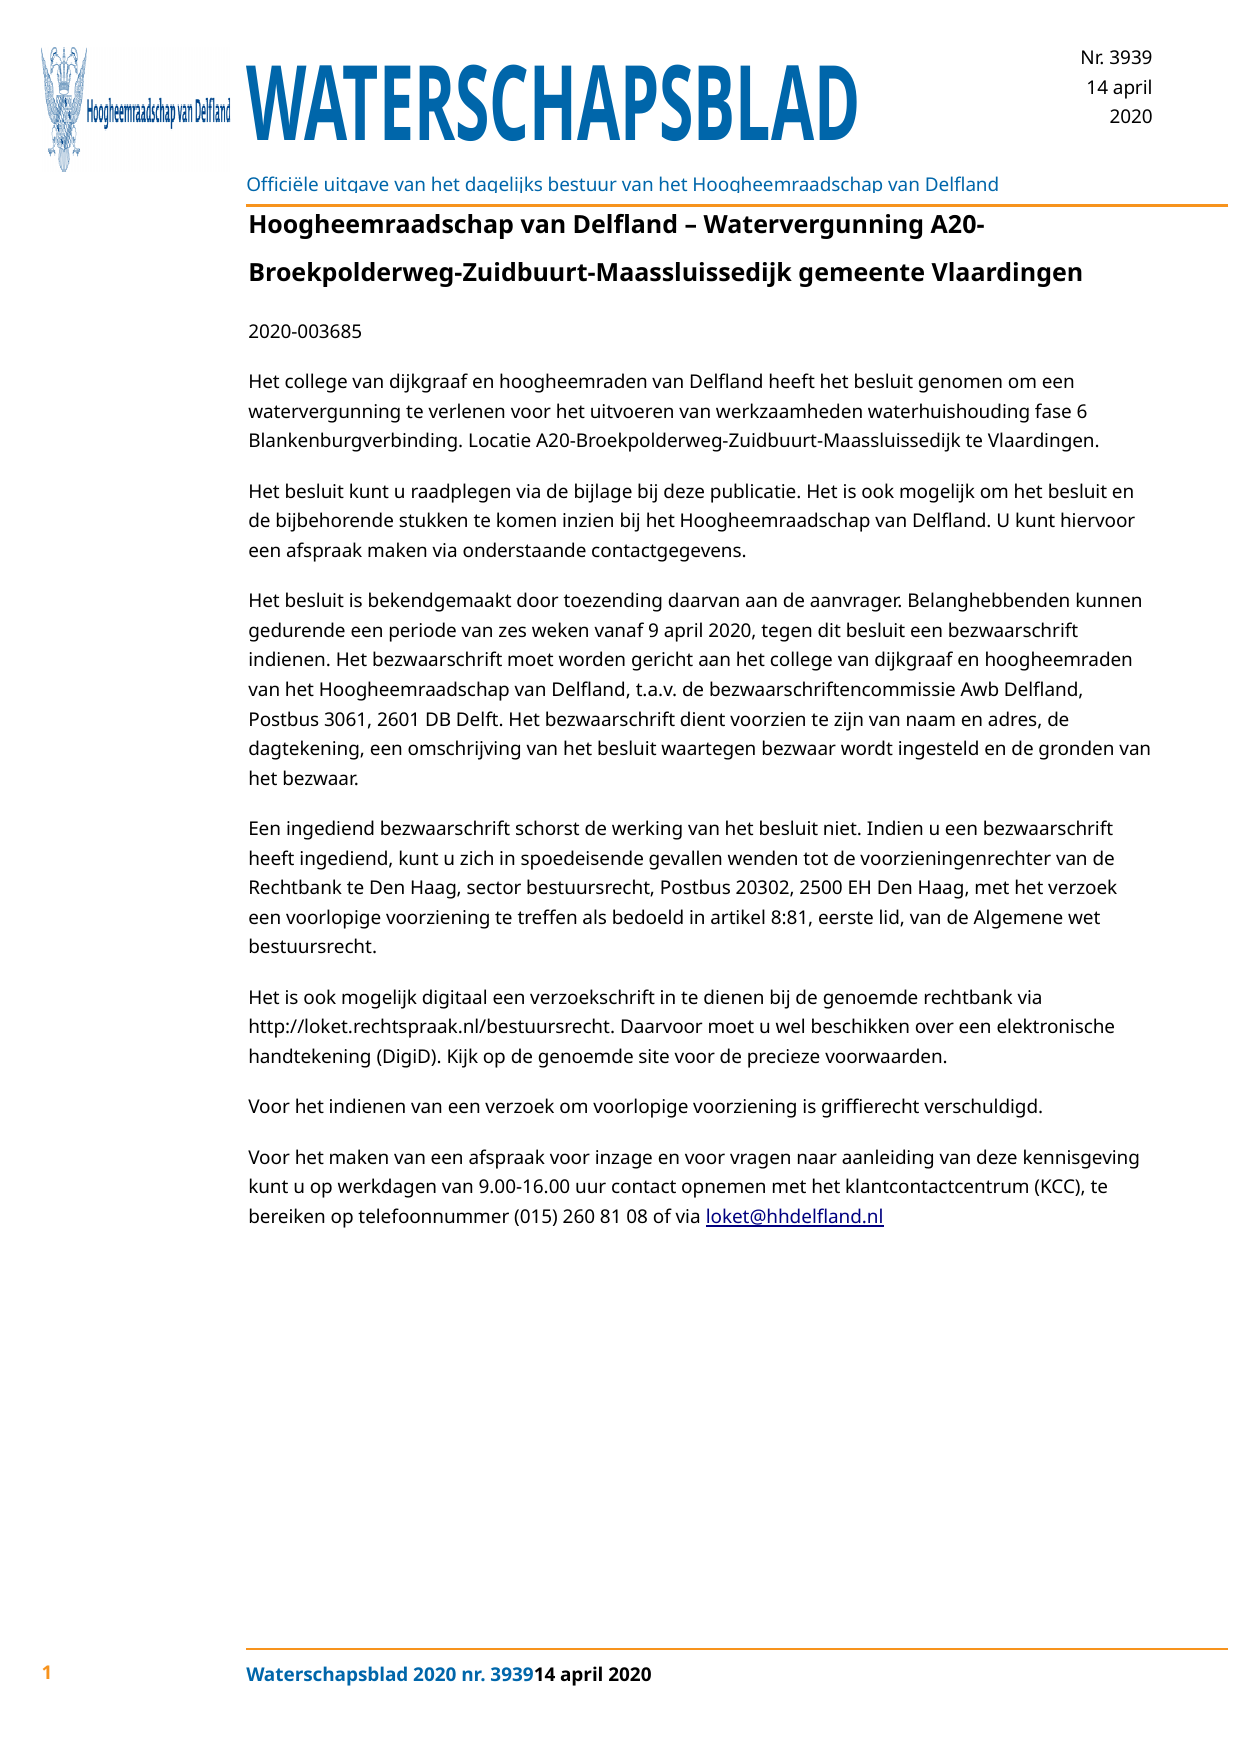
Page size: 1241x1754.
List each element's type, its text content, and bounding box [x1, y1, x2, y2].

text Het is ook mogelijk digitaal een verzoekschrift in te dienen bij de genoemde rechtbank via http://loket.rechtspraak.nl/bestuursrecht. Daarvoor moet u wel beschikken over een elektronische handtekening (DigiD). Kijk op de genoemde site voor de precieze voorwaarden. [248, 984, 1152, 1069]
text Het besluit kunt u raadplegen via de bijlage bij deze publicatie. Het is ook mogelijk om het besluit en de bijbehorende stukken te komen inzien bij het Hoogheemraadschap van Delfland. U kunt hiervoor een afspraak maken via onderstaande contactgegevens. [248, 478, 1152, 563]
text Een ingediend bezwaarschrift schorst de werking van het besluit niet. Indien u een bezwaarschrift heeft ingediend, kunt u zich in spoedeisende gevallen wenden tot de voorzieningenrechter van de Rechtbank te Den Haag, sector bestuursrecht, Postbus 20302, 2500 EH Den Haag, met het verzoek een voorlopige voorziening te treffen als bedoeld in artikel 8:81, eerste lid, van de Algemene wet bestuursrecht. [248, 815, 1152, 959]
text Het college van dijkgraaf en hoogheemraden van Delfland heeft het besluit genomen om een watervergunning te verlenen voor het uitvoeren van werkzaamheden waterhuishouding fase 6 Blankenburgverbinding. Locatie A20-Broekpolderweg-Zuidbuurt-Maassluissedijk te Vlaardingen. [248, 368, 1152, 453]
text Het besluit is bekendgemaakt door toezending daarvan aan de aanvrager. Belanghebbenden kunnen gedurende een periode van zes weken vanaf 9 april 2020, tegen dit besluit een bezwaarschrift indienen. Het bezwaarschrift moet worden gericht aan het college van dijkgraaf en hoogheemraden van het Hoogheemraadschap van Delfland, t.a.v. de bezwaarschriftencommissie Awb Delfland, Postbus 3061, 2601 DB Delft. Het bezwaarschrift dient voorzien te zijn van naam en adres, de dagtekening, een omschrijving van het besluit waartegen bezwaar wordt ingesteld en de gronden van het bezwaar. [248, 587, 1152, 791]
text Voor het maken van een afspraak voor inzage en voor vragen naar aanleiding van deze kennisgeving kunt u op werkdagen van 9.00-16.00 uur contact opnemen met het klantcontactcentrum (KCC), te bereiken op telefoonnummer (015) 260 81 08 of via loket@hhdelfland.nl [248, 1144, 1152, 1229]
text 2020-003685 [248, 318, 1152, 344]
text Voor het indienen van een verzoek om voorlopige voorziening is griffierecht verschuldigd. [248, 1094, 1152, 1119]
picture [41, 47, 231, 172]
text Hoogheemraadschap van Delfland – Watervergunning A20-Broekpolderweg-Zuidbuurt-Maassluissedijk gemeente Vlaardingen [248, 207, 1152, 288]
